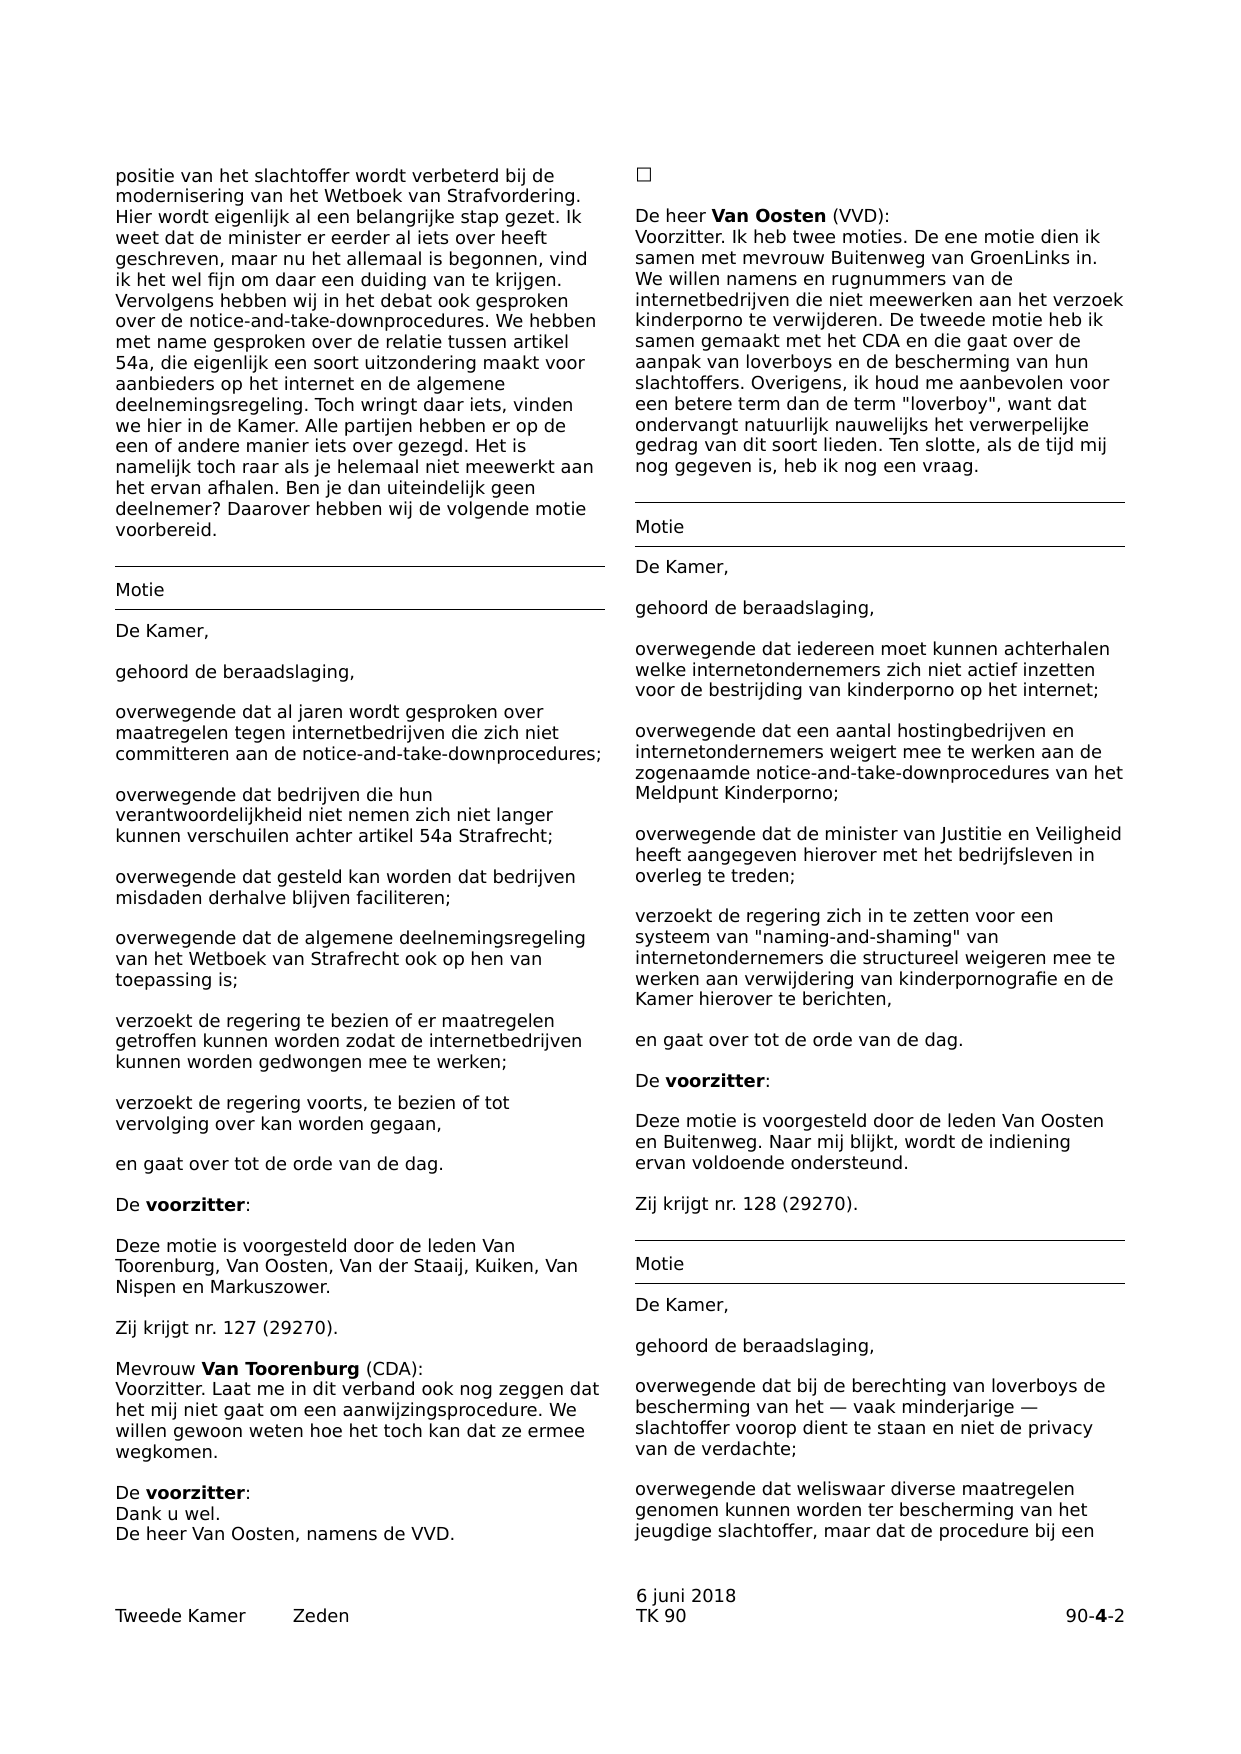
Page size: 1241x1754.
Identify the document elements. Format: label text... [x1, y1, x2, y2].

text De Kamer, [115, 621, 605, 642]
text De Kamer, [635, 557, 1125, 578]
text ⬜ [635, 165, 1125, 186]
text overwegende dat de minister van Justitie en Veiligheid heeft aangegeven hierover met het bedrijfsleven in overleg te treden; [635, 824, 1125, 886]
text overwegende dat al jaren wordt gesproken over maatregelen tegen internetbedrijven die zich niet committeren aan de notice-and-take-downprocedures; [115, 702, 605, 764]
text Motie [115, 580, 605, 601]
text Zij krijgt nr. 128 (29270). [635, 1193, 1125, 1214]
text verzoekt de regering voorts, te bezien of tot vervolging over kan worden gegaan, [115, 1093, 605, 1134]
text overwegende dat een aantal hostingbedrijven en internetondernemers weigert mee te werken aan de zogenaamde notice-and-take-downprocedures van het Meldpunt Kinderporno; [635, 721, 1125, 804]
text verzoekt de regering te bezien of er maatregelen getroffen kunnen worden zodat de internetbedrijven kunnen worden gedwongen mee te werken; [115, 1010, 605, 1073]
text De voorzitter: [635, 1071, 1125, 1091]
text overwegende dat bedrijven die hun verantwoordelijkheid niet nemen zich niet langer kunnen verschuilen achter artikel 54a Strafrecht; [115, 784, 605, 847]
text Voorzitter. Laat me in dit verband ook nog zeggen dat het mij niet gaat om een aanwijzingsprocedure. We willen gewoon weten hoe het toch kan dat ze ermee wegkomen. [115, 1379, 605, 1462]
text De heer Van Oosten (VVD): [635, 206, 1125, 227]
text verzoekt de regering zich in te zetten voor een systeem van "naming-and-shaming" van internetondernemers die structureel weigeren mee te werken aan verwijdering van kinderpornografie en de Kamer hierover te berichten, [635, 906, 1125, 1010]
text gehoord de beraadslaging, [115, 662, 605, 682]
text De heer Van Oosten, namens de VVD. [115, 1524, 605, 1545]
text Zij krijgt nr. 127 (29270). [115, 1318, 605, 1338]
text overwegende dat bij de berechting van loverboys de bescherming van het — vaak minderjarige — slachtoffer voorop dient te staan en niet de privacy van de verdachte; [635, 1376, 1125, 1459]
text overwegende dat weliswaar diverse maatregelen genomen kunnen worden ter bescherming van het jeugdige slachtoffer, maar dat de procedure bij een [635, 1479, 1125, 1541]
text overwegende dat de algemene deelnemingsregeling van het Wetboek van Strafrecht ook op hen van toepassing is; [115, 928, 605, 990]
text Motie [635, 1254, 1125, 1275]
text en gaat over tot de orde van de dag. [635, 1030, 1125, 1051]
text De voorzitter: [115, 1195, 605, 1216]
text overwegende dat gesteld kan worden dat bedrijven misdaden derhalve blijven faciliteren; [115, 867, 605, 908]
text De voorzitter: [115, 1482, 605, 1503]
text Deze motie is voorgesteld door de leden Van Toorenburg, Van Oosten, Van der Staaij, Kuiken, Van Nispen en Markuszower. [115, 1236, 605, 1298]
text gehoord de beraadslaging, [635, 1336, 1125, 1356]
text Deze motie is voorgesteld door de leden Van Oosten en Buitenweg. Naar mij blijkt, wordt de indiening ervan voldoende ondersteund. [635, 1111, 1125, 1173]
text positie van het slachtoffer wordt verbeterd bij de modernisering van het Wetboek van Strafvordering. Hier wordt eigenlijk al een belangrijke stap gezet. Ik weet dat de minister er eerder al iets over heeft geschreven, maar nu het allemaal is begonnen, vind ik het wel fijn om daar een duiding van te krijgen. [115, 165, 605, 290]
text De Kamer, [635, 1295, 1125, 1316]
text en gaat over tot de orde van de dag. [115, 1154, 605, 1175]
text overwegende dat iedereen moet kunnen achterhalen welke internetondernemers zich niet actief inzetten voor de bestrijding van kinderporno op het internet; [635, 639, 1125, 701]
text gehoord de beraadslaging, [635, 598, 1125, 619]
text Mevrouw Van Toorenburg (CDA): [115, 1358, 605, 1379]
text Motie [635, 517, 1125, 537]
text Vervolgens hebben wij in het debat ook gesproken over de notice-and-take-downprocedures. We hebben met name gesproken over de relatie tussen artikel 54a, die eigenlijk een soort uitzondering maakt voor aanbieders op het internet en de algemene deelnemingsregeling. Toch wringt daar iets, vinden we hier in de Kamer. Alle partijen hebben er op de een of andere manier iets over gezegd. Het is namelijk toch raar als je helemaal niet meewerkt aan het ervan afhalen. Ben je dan uiteindelijk geen deelnemer? Daarover hebben wij de volgende motie voorbereid. [115, 290, 605, 540]
text Voorzitter. Ik heb twee moties. De ene motie dien ik samen met mevrouw Buitenweg van GroenLinks in. We willen namens en rugnummers van de internetbedrijven die niet meewerken aan het verzoek kinderporno te verwijderen. De tweede motie heb ik samen gemaakt met het CDA en die gaat over de aanpak van loverboys en de bescherming van hun slachtoffers. Overigens, ik houd me aanbevolen voor een betere term dan de term "loverboy", want dat ondervangt natuurlijk nauwelijks het verwerpelijke gedrag van dit soort lieden. Ten slotte, als de tijd mij nog gegeven is, heb ik nog een vraag. [635, 227, 1125, 477]
text Dank u wel. [115, 1503, 605, 1524]
